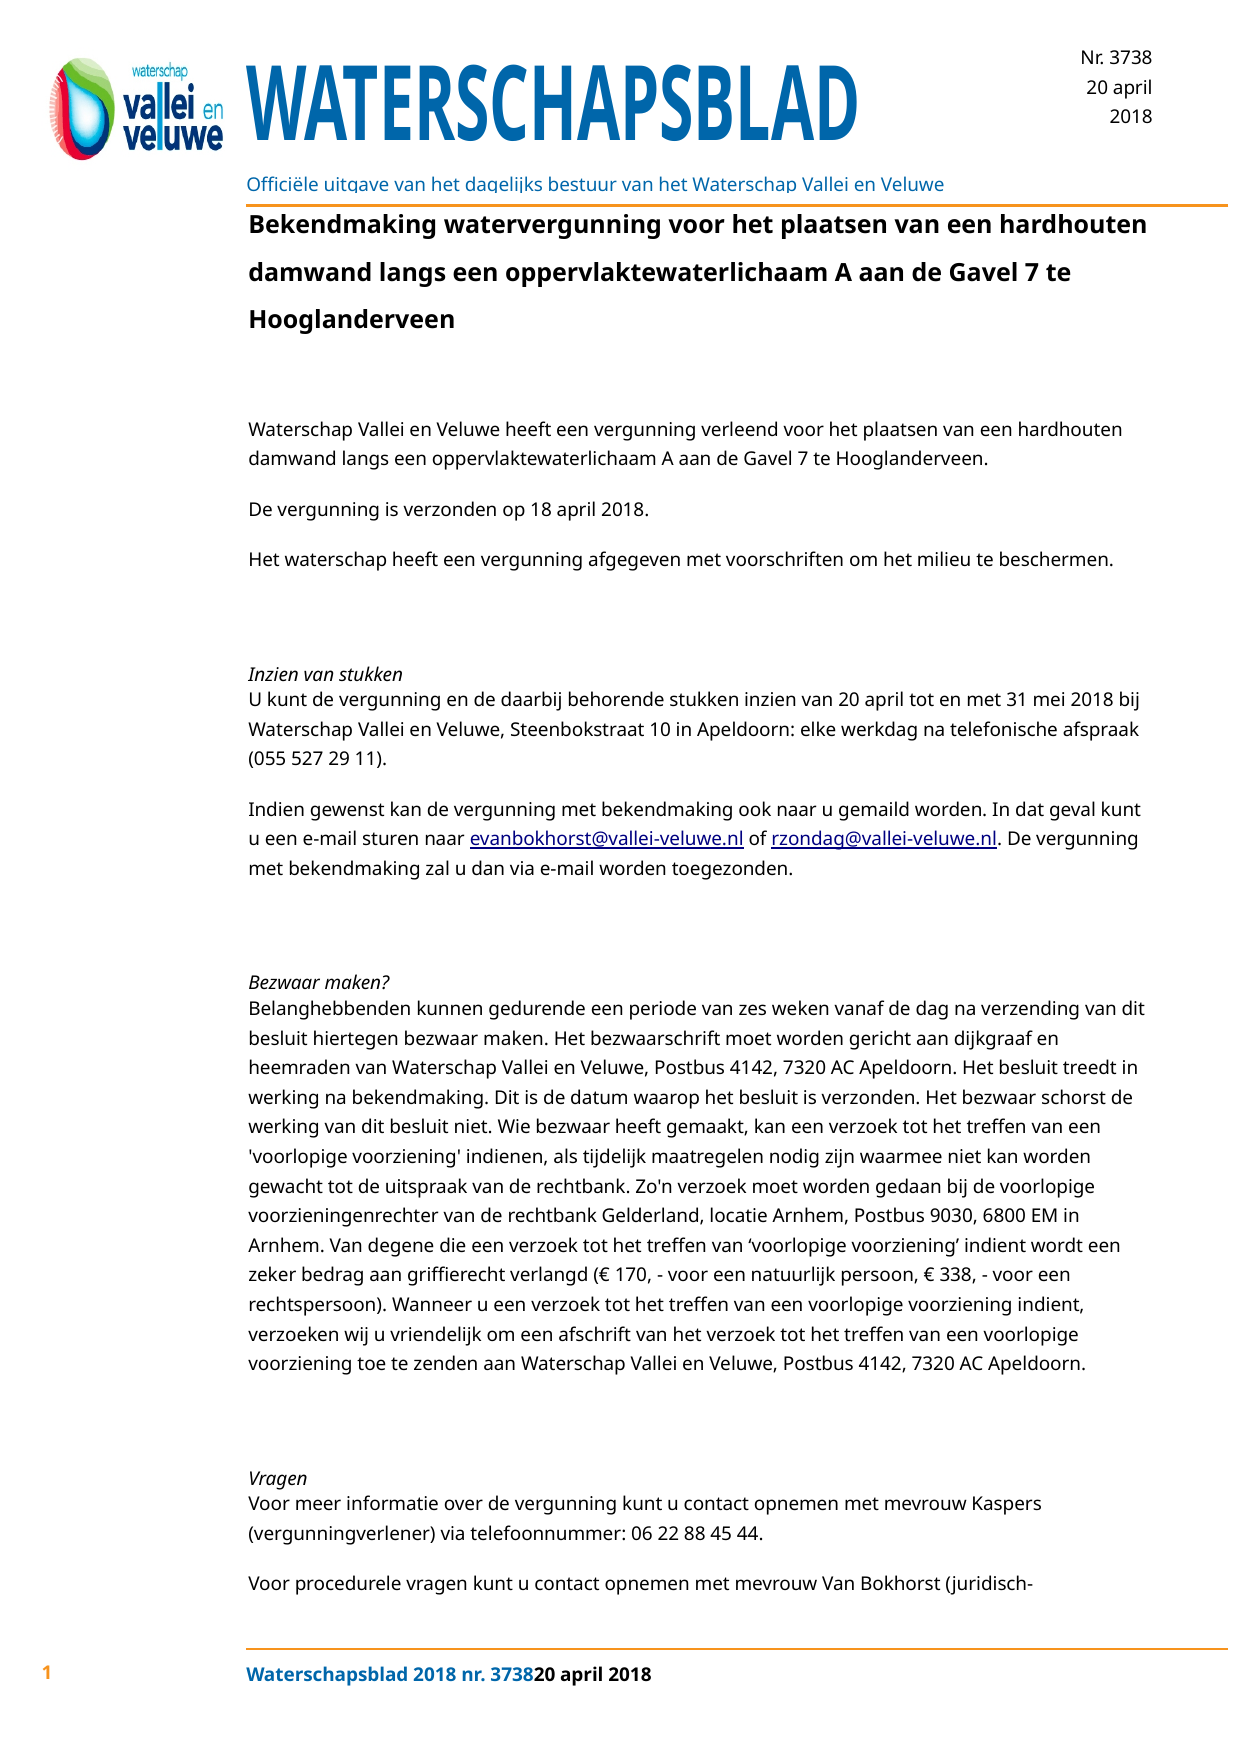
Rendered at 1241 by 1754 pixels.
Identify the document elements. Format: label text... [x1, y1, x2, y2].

text Bekendmaking watervergunning voor het plaatsen van een hardhouten damwand langs een oppervlaktewaterlichaam A aan de Gavel 7 te Hooglanderveen [248, 207, 1152, 336]
text Bezwaar maken? [248, 969, 1152, 995]
text Inzien van stukken [248, 661, 1152, 686]
text De vergunning is verzonden op 18 april 2018. [248, 496, 1152, 522]
picture [41, 47, 231, 172]
text Belanghebbenden kunnen gedurende een periode van zes weken vanaf de dag na verzending van dit besluit hiertegen bezwaar maken. Het bezwaarschrift moet worden gericht aan dijkgraaf en heemraden van Waterschap Vallei en Veluwe, Postbus 4142, 7320 AC Apeldoorn. Het besluit treedt in werking na bekendmaking. Dit is de datum waarop het besluit is verzonden. Het bezwaar schorst de werking van dit besluit niet. Wie bezwaar heeft gemaakt, kan een verzoek tot het treffen van een 'voorlopige voorziening' indienen, als tijdelijk maatregelen nodig zijn waarmee niet kan worden gewacht tot de uitspraak van de rechtbank. Zo'n verzoek moet worden gedaan bij de voorlopige voorzieningenrechter van de rechtbank Gelderland, locatie Arnhem, Postbus 9030, 6800 EM in Arnhem. Van degene die een verzoek tot het treffen van ‘voorlopige voorziening’ indient wordt een zeker bedrag aan griffierecht verlangd (€ 170, - voor een natuurlijk persoon, € 338, - voor een rechtspersoon). Wanneer u een verzoek tot het treffen van een voorlopige voorziening indient, verzoeken wij u vriendelijk om een afschrift van het verzoek tot het treffen van een voorlopige voorziening toe te zenden aan Waterschap Vallei en Veluwe, Postbus 4142, 7320 AC Apeldoorn. [248, 995, 1152, 1376]
text Waterschap Vallei en Veluwe heeft een vergunning verleend voor het plaatsen van een hardhouten damwand langs een oppervlaktewaterlichaam A aan de Gavel 7 te Hooglanderveen. [248, 416, 1152, 471]
text U kunt de vergunning en de daarbij behorende stukken inzien van 20 april tot en met 31 mei 2018 bij Waterschap Vallei en Veluwe, Steenbokstraat 10 in Apeldoorn: elke werkdag na telefonische afspraak (055 527 29 11). [248, 686, 1152, 771]
text Voor procedurele vragen kunt u contact opnemen met mevrouw Van Bokhorst (juridisch- [248, 1570, 1152, 1596]
text Vragen [248, 1465, 1152, 1490]
text Het waterschap heeft een vergunning afgegeven met voorschriften om het milieu te beschermen. [248, 546, 1152, 572]
text Indien gewenst kan de vergunning met bekendmaking ook naar u gemaild worden. In dat geval kunt u een e-mail sturen naar evanbokhorst@vallei-veluwe.nl of rzondag@vallei-veluwe.nl. De vergunning met bekendmaking zal u dan via e-mail worden toegezonden. [248, 796, 1152, 881]
text Voor meer informatie over de vergunning kunt u contact opnemen met mevrouw Kaspers (vergunningverlener) via telefoonnummer: 06 22 88 45 44. [248, 1490, 1152, 1546]
